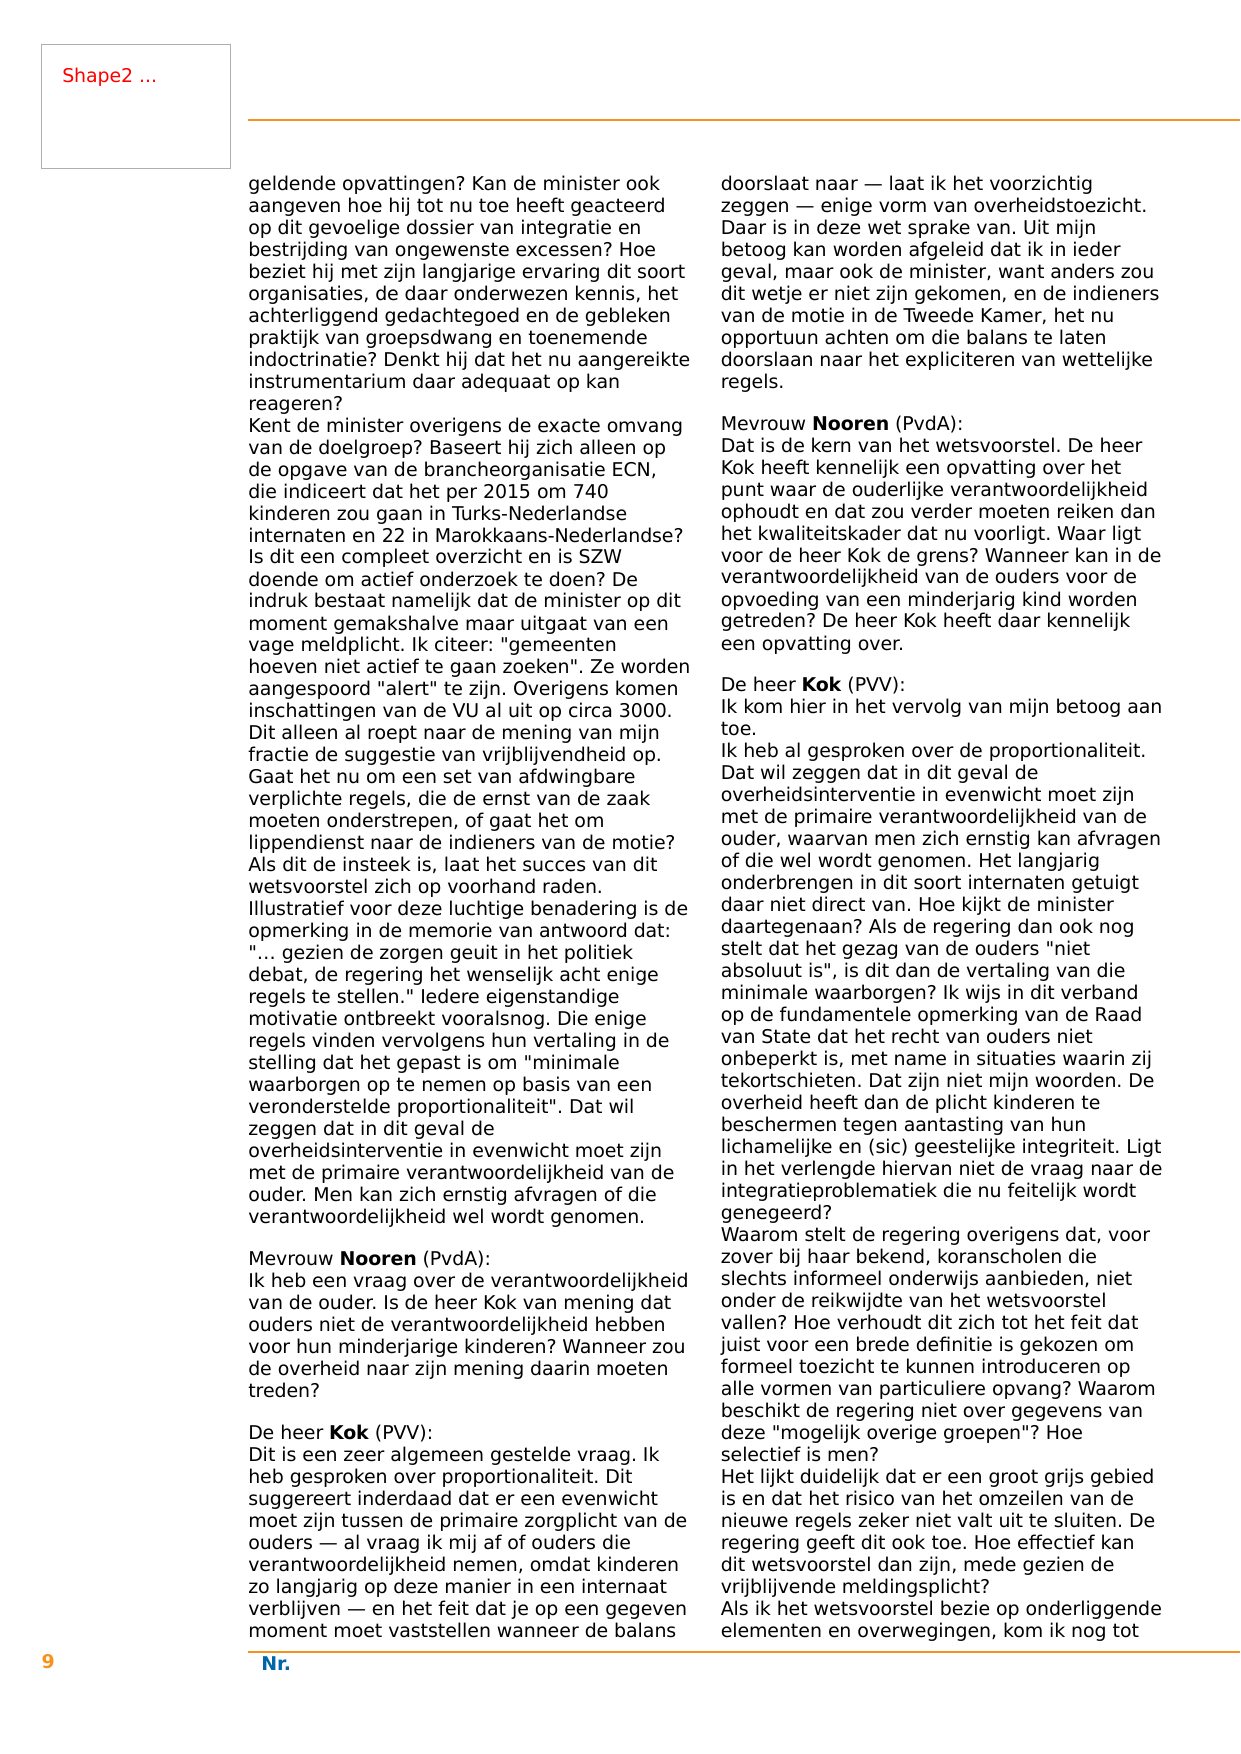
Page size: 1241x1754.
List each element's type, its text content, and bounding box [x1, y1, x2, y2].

text Dit alleen al roept naar de mening van mijn fractie de suggestie van vrijblijvendheid op. Gaat het nu om een set van afdwingbare verplichte regels, die de ernst van de zaak moeten onderstrepen, of gaat het om lippendienst naar de indieners van de motie? Als dit de insteek is, laat het succes van dit wetsvoorstel zich op voorhand raden. Illustratief voor deze luchtige benadering is de opmerking in de memorie van antwoord dat: "… gezien de zorgen geuit in het politiek debat, de regering het wenselijk acht enige regels te stellen." Iedere eigenstandige motivatie ontbreekt vooralsnog. Die enige regels vinden vervolgens hun vertaling in de stelling dat het gepast is om "minimale waarborgen op te nemen op basis van een veronderstelde proportionaliteit". Dat wil zeggen dat in dit geval de overheidsinterventie in evenwicht moet zijn met de primaire verantwoordelijkheid van de ouder. Men kan zich ernstig afvragen of die verantwoordelijkheid wel wordt genomen. [248, 722, 691, 1228]
text Dat is de kern van het wetsvoorstel. De heer Kok heeft kennelijk een opvatting over het punt waar de ouderlijke verantwoordelijkheid ophoudt en dat zou verder moeten reiken dan het kwaliteitskader dat nu voorligt. Waar ligt voor de heer Kok de grens? Wanneer kan in de verantwoordelijkheid van de ouders voor de opvoeding van een minderjarig kind worden getreden? De heer Kok heeft daar kennelijk een opvatting over. [721, 434, 1163, 654]
text geldende opvattingen? Kan de minister ook aangeven hoe hij tot nu toe heeft geacteerd op dit gevoelige dossier van integratie en bestrijding van ongewenste excessen? Hoe beziet hij met zijn langjarige ervaring dit soort organisaties, de daar onderwezen kennis, het achterliggend gedachtegoed en de gebleken praktijk van groepsdwang en toenemende indoctrinatie? Denkt hij dat het nu aangereikte instrumentarium daar adequaat op kan reageren? [248, 173, 691, 414]
text Waarom stelt de regering overigens dat, voor zover bij haar bekend, koranscholen die slechts informeel onderwijs aanbieden, niet onder de reikwijdte van het wetsvoorstel vallen? Hoe verhoudt dit zich tot het feit dat juist voor een brede definitie is gekozen om formeel toezicht te kunnen introduceren op alle vormen van particuliere opvang? Waarom beschikt de regering niet over gegevens van deze "mogelijk overige groepen"? Hoe selectief is men? [721, 1224, 1163, 1466]
text doorslaat naar — laat ik het voorzichtig zeggen — enige vorm van overheidstoezicht. Daar is in deze wet sprake van. Uit mijn betoog kan worden afgeleid dat ik in ieder geval, maar ook de minister, want anders zou dit wetje er niet zijn gekomen, en de indieners van de motie in de Tweede Kamer, het nu opportuun achten om die balans te laten doorslaan naar het expliciteren van wettelijke regels. [721, 173, 1163, 393]
text Het lijkt duidelijk dat er een groot grijs gebied is en dat het risico van het omzeilen van de nieuwe regels zeker niet valt uit te sluiten. De regering geeft dit ook toe. Hoe effectief kan dit wetsvoorstel dan zijn, mede gezien de vrijblijvende meldingsplicht? [721, 1466, 1163, 1597]
text De heer Kok (PVV): [721, 674, 1163, 696]
text Ik heb al gesproken over de proportionaliteit. Dat wil zeggen dat in dit geval de overheidsinterventie in evenwicht moet zijn met de primaire verantwoordelijkheid van de ouder, waarvan men zich ernstig kan afvragen of die wel wordt genomen. Het langjarig onderbrengen in dit soort internaten getuigt daar niet direct van. Hoe kijkt de minister daartegenaan? Als de regering dan ook nog stelt dat het gezag van de ouders "niet absoluut is", is dit dan de vertaling van die minimale waarborgen? Ik wijs in dit verband op de fundamentele opmerking van de Raad van State dat het recht van ouders niet onbeperkt is, met name in situaties waarin zij tekortschieten. Dat zijn niet mijn woorden. De overheid heeft dan de plicht kinderen te beschermen tegen aantasting van hun lichamelijke en (sic) geestelijke integriteit. Ligt in het verlengde hiervan niet de vraag naar de integratieproblematiek die nu feitelijk wordt genegeerd? [721, 740, 1163, 1224]
text Dit is een zeer algemeen gestelde vraag. Ik heb gesproken over proportionaliteit. Dit suggereert inderdaad dat er een evenwicht moet zijn tussen de primaire zorgplicht van de ouders — al vraag ik mij af of ouders die verantwoordelijkheid nemen, omdat kinderen zo langjarig op deze manier in een internaat verblijven — en het feit dat je op een gegeven moment moet vaststellen wanneer de balans [248, 1444, 691, 1641]
text Mevrouw Nooren (PvdA): [248, 1248, 691, 1270]
text De heer Kok (PVV): [248, 1422, 691, 1444]
text Ik kom hier in het vervolg van mijn betoog aan toe. [721, 696, 1163, 740]
text Mevrouw Nooren (PvdA): [721, 413, 1163, 434]
text Ik heb een vraag over de verantwoordelijkheid van de ouder. Is de heer Kok van mening dat ouders niet de verantwoordelijkheid hebben voor hun minderjarige kinderen? Wanneer zou de overheid naar zijn mening daarin moeten treden? [248, 1270, 691, 1402]
text Als ik het wetsvoorstel bezie op onderliggende elementen en overwegingen, kom ik nog tot [721, 1597, 1163, 1641]
text Kent de minister overigens de exacte omvang van de doelgroep? Baseert hij zich alleen op de opgave van de brancheorganisatie ECN, die indiceert dat het per 2015 om 740 kinderen zou gaan in Turks-Nederlandse internaten en 22 in Marokkaans-Nederlandse? Is dit een compleet overzicht en is SZW doende om actief onderzoek te doen? De indruk bestaat namelijk dat de minister op dit moment gemakshalve maar uitgaat van een vage meldplicht. Ik citeer: "gemeenten hoeven niet actief te gaan zoeken". Ze worden aangespoord "alert" te zijn. Overigens komen inschattingen van de VU al uit op circa 3000. [248, 414, 691, 722]
